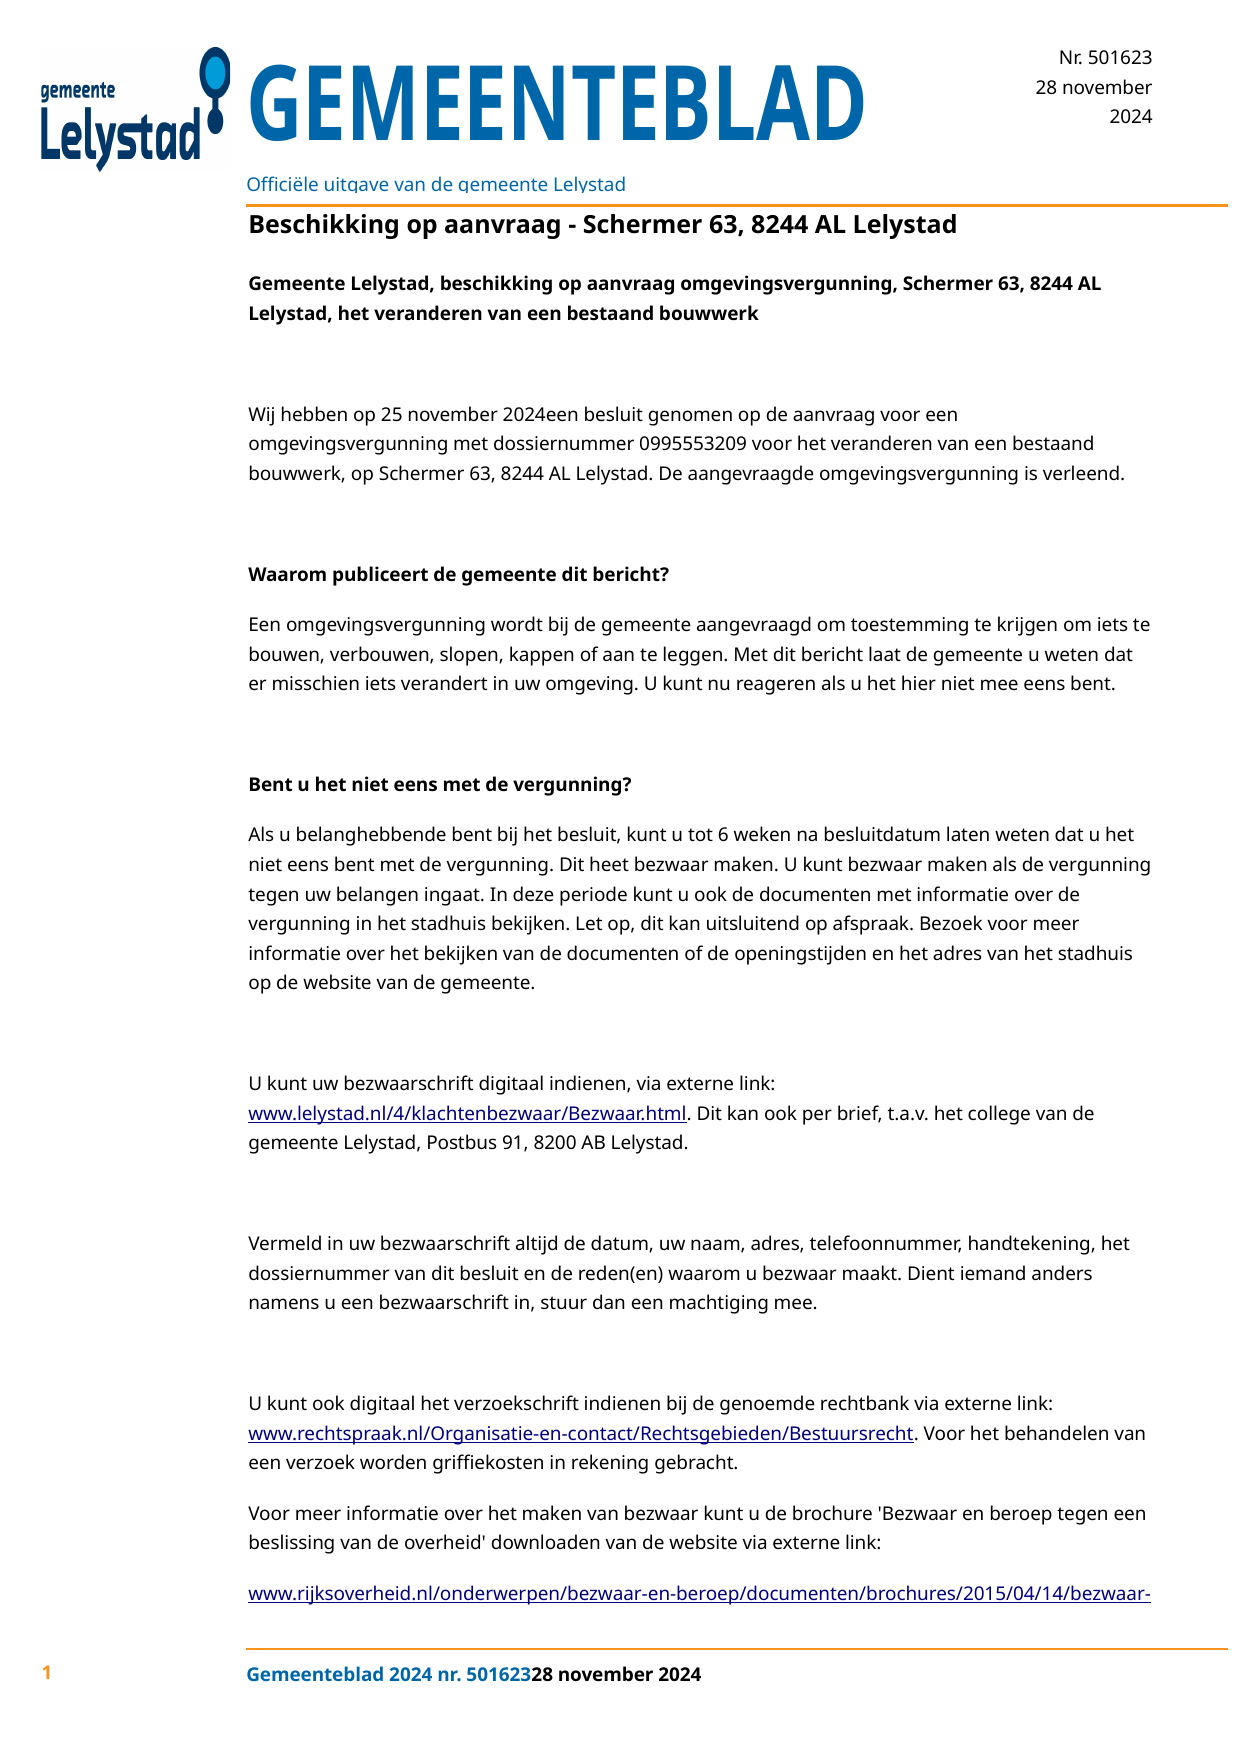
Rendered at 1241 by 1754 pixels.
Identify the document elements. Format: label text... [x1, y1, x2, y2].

text Voor meer informatie over het maken van bezwaar kunt u de brochure 'Bezwaar en beroep tegen een beslissing van de overheid' downloaden van de website via externe link: [248, 1500, 1152, 1555]
picture [41, 47, 231, 172]
text Als u belanghebbende bent bij het besluit, kunt u tot 6 weken na besluitdatum laten weten dat u het niet eens bent met de vergunning. Dit heet bezwaar maken. U kunt bezwaar maken als de vergunning tegen uw belangen ingaat. In deze periode kunt u ook de documenten met informatie over de vergunning in het stadhuis bekijken. Let op, dit kan uitsluitend op afspraak. Bezoek voor meer informatie over het bekijken van de documenten of de openingstijden en het adres van het stadhuis op de website van de gemeente. [248, 822, 1152, 995]
text Bent u het niet eens met de vergunning? [248, 771, 1152, 797]
text Een omgevingsvergunning wordt bij de gemeente aangevraagd om toestemming te krijgen om iets te bouwen, verbouwen, slopen, kappen of aan te leggen. Met dit bericht laat de gemeente u weten dat er misschien iets verandert in uw omgeving. U kunt nu reageren als u het hier niet mee eens bent. [248, 611, 1152, 696]
text Wij hebben op 25 november 2024een besluit genomen op de aanvraag voor een omgevingsvergunning met dossiernummer 0995553209 voor het veranderen van een bestaand bouwwerk, op Schermer 63, 8244 AL Lelystad. De aangevraagde omgevingsvergunning is verleend. [248, 401, 1152, 486]
text Waarom publiceert de gemeente dit bericht? [248, 561, 1152, 586]
text www.rijksoverheid.nl/onderwerpen/bezwaar-en-beroep/documenten/brochures/2015/04/14/bezwaar- [248, 1580, 1152, 1606]
text U kunt uw bezwaarschrift digitaal indienen, via externe link: www.lelystad.nl/4/klachtenbezwaar/Bezwaar.html. Dit kan ook per brief, t.a.v. het college van de gemeente Lelystad, Postbus 91, 8200 AB Lelystad. [248, 1070, 1152, 1155]
text Gemeente Lelystad, beschikking op aanvraag omgevingsvergunning, Schermer 63, 8244 AL Lelystad, het veranderen van een bestaand bouwwerk [248, 270, 1152, 326]
text Vermeld in uw bezwaarschrift altijd de datum, uw naam, adres, telefoonnummer, handtekening, het dossiernummer van dit besluit en de reden(en) waarom u bezwaar maakt. Dient iemand anders namens u een bezwaarschrift in, stuur dan een machtiging mee. [248, 1230, 1152, 1315]
text Beschikking op aanvraag - Schermer 63, 8244 AL Lelystad [248, 207, 1152, 241]
text U kunt ook digitaal het verzoekschrift indienen bij de genoemde rechtbank via externe link: www.rechtspraak.nl/Organisatie-en-contact/Rechtsgebieden/Bestuursrecht. Voor het behandelen van een verzoek worden griffiekosten in rekening gebracht. [248, 1390, 1152, 1475]
